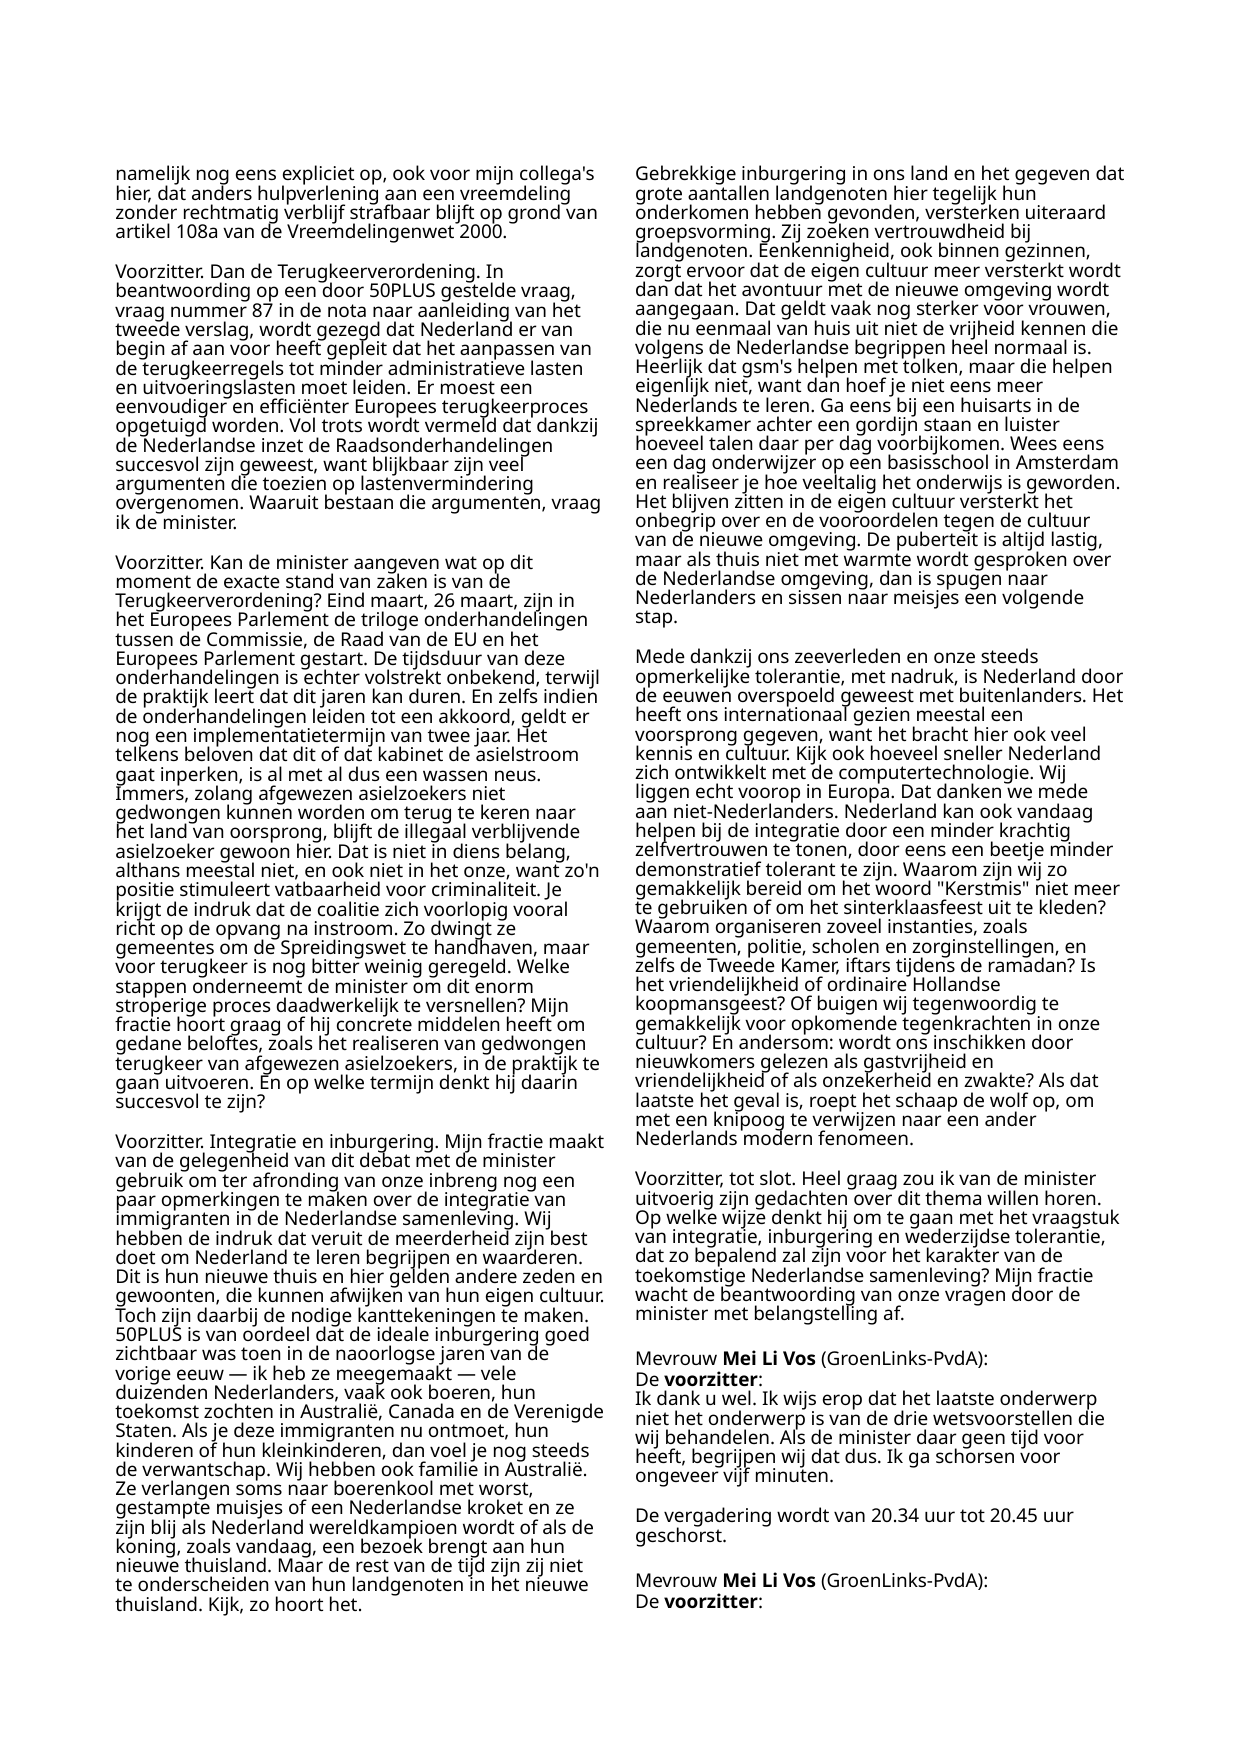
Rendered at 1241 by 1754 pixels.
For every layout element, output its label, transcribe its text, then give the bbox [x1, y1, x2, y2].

text De voorzitter: [635, 1593, 1125, 1612]
text Mevrouw Mei Li Vos (GroenLinks-PvdA): [635, 1567, 1125, 1593]
text Ik dank u wel. Ik wijs erop dat het laatste onderwerp niet het onderwerp is van de drie wetsvoorstellen die wij behandelen. Als de minister daar geen tijd voor heeft, begrijpen wij dat dus. Ik ga schorsen voor ongeveer vijf minuten. [635, 1390, 1125, 1487]
text De voorzitter: [635, 1371, 1125, 1390]
text namelijk nog eens expliciet op, ook voor mijn collega's hier, dat anders hulpverlening aan een vreemdeling zonder rechtmatig verblijf strafbaar blijft op grond van artikel 108a van de Vreemdelingenwet 2000. [115, 165, 605, 242]
text Voorzitter, tot slot. Heel graag zou ik van de minister uitvoerig zijn gedachten over dit thema willen horen. Op welke wijze denkt hij om te gaan met het vraagstuk van integratie, inburgering en wederzijdse tolerantie, dat zo bepalend zal zijn voor het karakter van de toekomstige Nederlandse samenleving? Mijn fractie wacht de beantwoording van onze vragen door de minister met belangstelling af. [635, 1170, 1125, 1324]
text Voorzitter. Kan de minister aangeven wat op dit moment de exacte stand van zaken is van de Terugkeerverordening? Eind maart, 26 maart, zijn in het Europees Parlement de triloge onderhandelingen tussen de Commissie, de Raad van de EU en het Europees Parlement gestart. De tijdsduur van deze onderhandelingen is echter volstrekt onbekend, terwijl de praktijk leert dat dit jaren kan duren. En zelfs indien de onderhandelingen leiden tot een akkoord, geldt er nog een implementatietermijn van twee jaar. Het telkens beloven dat dit of dat kabinet de asielstroom gaat inperken, is al met al dus een wassen neus. Immers, zolang afgewezen asielzoekers niet gedwongen kunnen worden om terug te keren naar het land van oorsprong, blijft de illegaal verblijvende asielzoeker gewoon hier. Dat is niet in diens belang, althans meestal niet, en ook niet in het onze, want zo'n positie stimuleert vatbaarheid voor criminaliteit. Je krijgt de indruk dat de coalitie zich voorlopig vooral richt op de opvang na instroom. Zo dwingt ze gemeentes om de Spreidingswet te handhaven, maar voor terugkeer is nog bitter weinig geregeld. Welke stappen onderneemt de minister om dit enorm stroperige proces daadwerkelijk te versnellen? Mijn fractie hoort graag of hij concrete middelen heeft om gedane beloftes, zoals het realiseren van gedwongen terugkeer van afgewezen asielzoekers, in de praktijk te gaan uitvoeren. En op welke termijn denkt hij daarin succesvol te zijn? [115, 554, 605, 1112]
text Mede dankzij ons zeeverleden en onze steeds opmerkelijke tolerantie, met nadruk, is Nederland door de eeuwen overspoeld geweest met buitenlanders. Het heeft ons internationaal gezien meestal een voorsprong gegeven, want het bracht hier ook veel kennis en cultuur. Kijk ook hoeveel sneller Nederland zich ontwikkelt met de computertechnologie. Wij liggen echt voorop in Europa. Dat danken we mede aan niet-Nederlanders. Nederland kan ook vandaag helpen bij de integratie door een minder krachtig zelfvertrouwen te tonen, door eens een beetje minder demonstratief tolerant te zijn. Waarom zijn wij zo gemakkelijk bereid om het woord "Kerstmis" niet meer te gebruiken of om het sinterklaasfeest uit te kleden? Waarom organiseren zoveel instanties, zoals gemeenten, politie, scholen en zorginstellingen, en zelfs de Tweede Kamer, iftars tijdens de ramadan? Is het vriendelijkheid of ordinaire Hollandse koopmansgeest? Of buigen wij tegenwoordig te gemakkelijk voor opkomende tegenkrachten in onze cultuur? En andersom: wordt ons inschikken door nieuwkomers gelezen als gastvrijheid en vriendelijkheid of als onzekerheid en zwakte? Als dat laatste het geval is, roept het schaap de wolf op, om met een knipoog te verwijzen naar een ander Nederlands modern fenomeen. [635, 648, 1125, 1149]
text Gebrekkige inburgering in ons land en het gegeven dat grote aantallen landgenoten hier tegelijk hun onderkomen hebben gevonden, versterken uiteraard groepsvorming. Zij zoeken vertrouwdheid bij landgenoten. Eenkennigheid, ook binnen gezinnen, zorgt ervoor dat de eigen cultuur meer versterkt wordt dan dat het avontuur met de nieuwe omgeving wordt aangegaan. Dat geldt vaak nog sterker voor vrouwen, die nu eenmaal van huis uit niet de vrijheid kennen die volgens de Nederlandse begrippen heel normaal is. Heerlijk dat gsm's helpen met tolken, maar die helpen eigenlijk niet, want dan hoef je niet eens meer Nederlands te leren. Ga eens bij een huisarts in de spreekkamer achter een gordijn staan en luister hoeveel talen daar per dag voorbijkomen. Wees eens een dag onderwijzer op een basisschool in Amsterdam en realiseer je hoe veeltalig het onderwijs is geworden. Het blijven zitten in de eigen cultuur versterkt het onbegrip over en de vooroordelen tegen de cultuur van de nieuwe omgeving. De puberteit is altijd lastig, maar als thuis niet met warmte wordt gesproken over de Nederlandse omgeving, dan is spugen naar Nederlanders en sissen naar meisjes een volgende stap. [635, 165, 1125, 628]
text Voorzitter. Integratie en inburgering. Mijn fractie maakt van de gelegenheid van dit debat met de minister gebruik om ter afronding van onze inbreng nog een paar opmerkingen te maken over de integratie van immigranten in de Nederlandse samenleving. Wij hebben de indruk dat veruit de meerderheid zijn best doet om Nederland te leren begrijpen en waarderen. Dit is hun nieuwe thuis en hier gelden andere zeden en gewoonten, die kunnen afwijken van hun eigen cultuur. Toch zijn daarbij de nodige kanttekeningen te maken. 50PLUS is van oordeel dat de ideale inburgering goed zichtbaar was toen in de naoorlogse jaren van de vorige eeuw — ik heb ze meegemaakt — vele duizenden Nederlanders, vaak ook boeren, hun toekomst zochten in Australië, Canada en de Verenigde Staten. Als je deze immigranten nu ontmoet, hun kinderen of hun kleinkinderen, dan voel je nog steeds de verwantschap. Wij hebben ook familie in Australië. Ze verlangen soms naar boerenkool met worst, gestampte muisjes of een Nederlandse kroket en ze zijn blij als Nederland wereldkampioen wordt of als de koning, zoals vandaag, een bezoek brengt aan hun nieuwe thuisland. Maar de rest van de tijd zijn zij niet te onderscheiden van hun landgenoten in het nieuwe thuisland. Kijk, zo hoort het. [115, 1133, 605, 1615]
text Mevrouw Mei Li Vos (GroenLinks-PvdA): [635, 1345, 1125, 1371]
text Voorzitter. Dan de Terugkeerverordening. In beantwoording op een door 50PLUS gestelde vraag, vraag nummer 87 in de nota naar aanleiding van het tweede verslag, wordt gezegd dat Nederland er van begin af aan voor heeft gepleit dat het aanpassen van de terugkeerregels tot minder administratieve lasten en uitvoeringslasten moet leiden. Er moest een eenvoudiger en efficiënter Europees terugkeerproces opgetuigd worden. Vol trots wordt vermeld dat dankzij de Nederlandse inzet de Raadsonderhandelingen succesvol zijn geweest, want blijkbaar zijn veel argumenten die toezien op lastenvermindering overgenomen. Waaruit bestaan die argumenten, vraag ik de minister. [115, 263, 605, 533]
text De vergadering wordt van 20.34 uur tot 20.45 uur geschorst. [635, 1507, 1125, 1546]
